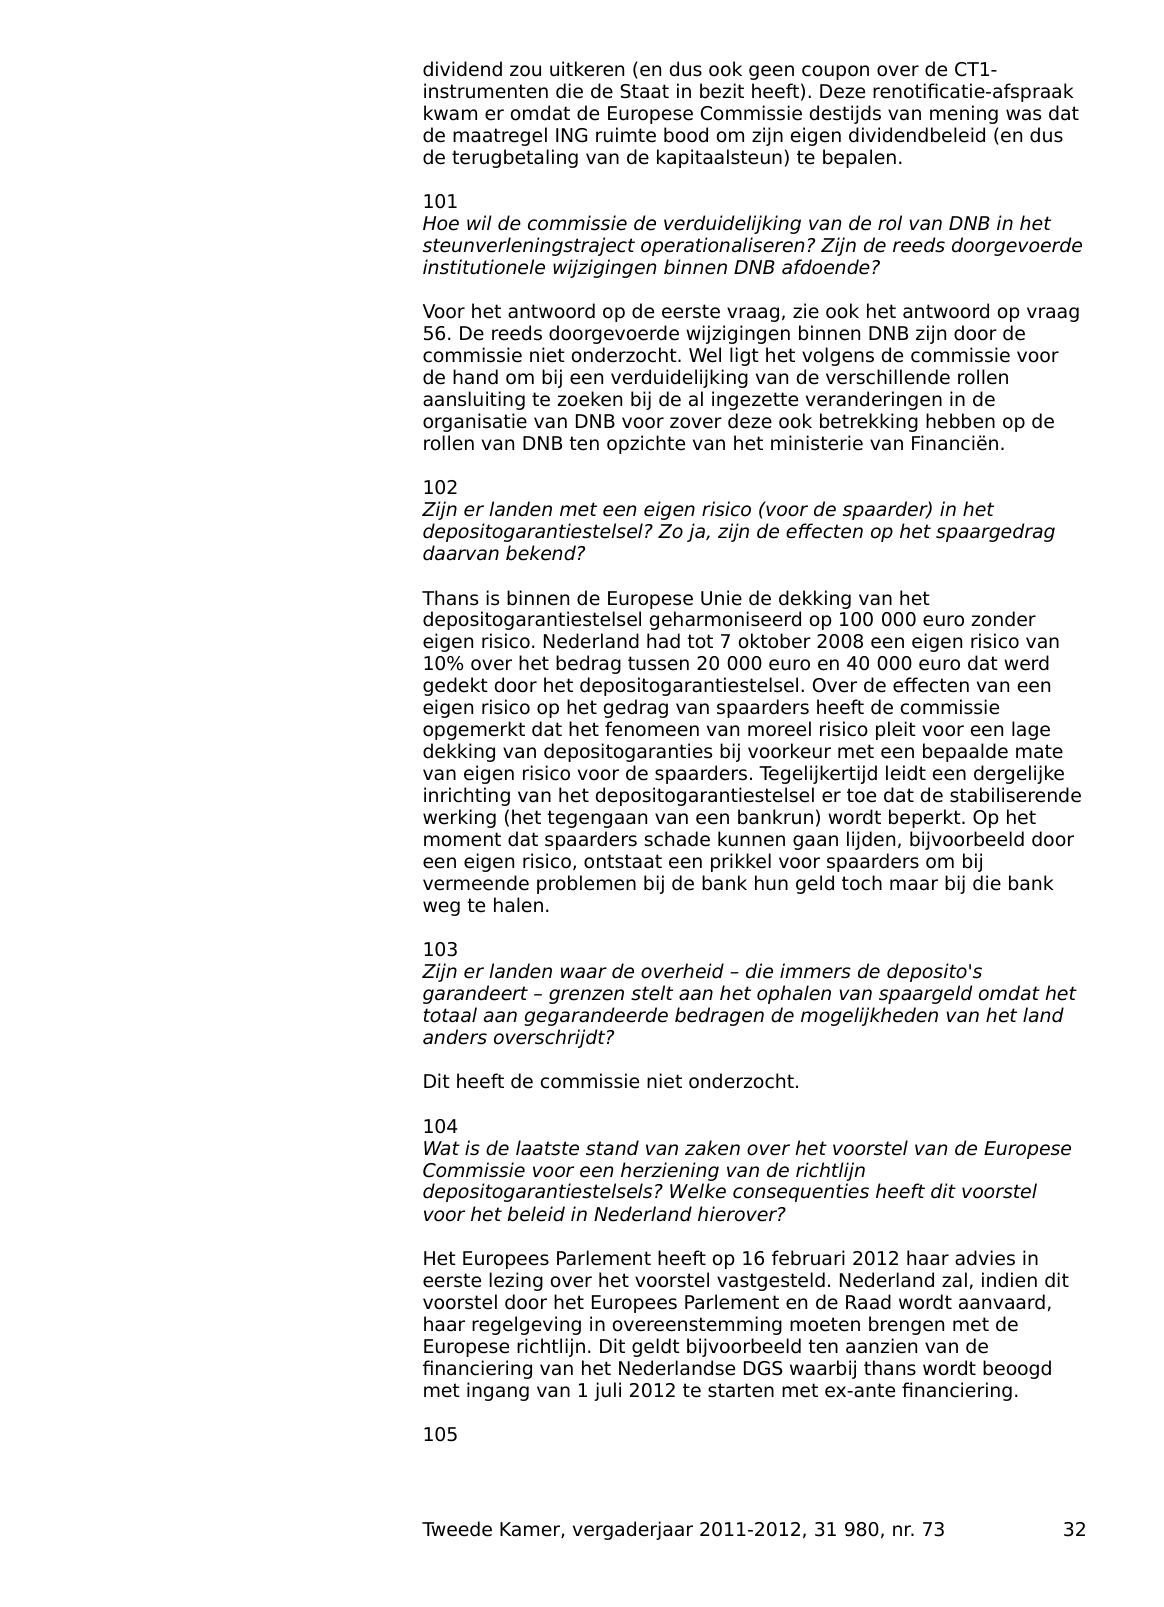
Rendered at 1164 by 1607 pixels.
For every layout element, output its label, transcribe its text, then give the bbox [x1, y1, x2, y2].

text Het Europees Parlement heeft op 16 februari 2012 haar advies in eerste lezing over het voorstel vastgesteld. Nederland zal, indien dit voorstel door het Europees Parlement en de Raad wordt aanvaard, haar regelgeving in overeenstemming moeten brengen met de Europese richtlijn. Dit geldt bijvoorbeeld ten aanzien van de financiering van het Nederlandse DGS waarbij thans wordt beoogd met ingang van 1 juli 2012 te starten met ex-ante financiering. [422, 1248, 1087, 1401]
text Hoe wil de commissie de verduidelijking van de rol van DNB in het steunverleningstraject operationaliseren? Zijn de reeds doorgevoerde institutionele wijzigingen binnen DNB afdoende? [422, 213, 1087, 279]
text 104 [422, 1116, 1087, 1137]
text Zijn er landen met een eigen risico (voor de spaarder) in het depositogarantiestelsel? Zo ja, zijn de effecten op het spaargedrag daarvan bekend? [422, 499, 1087, 565]
text 105 [422, 1424, 1087, 1446]
text 101 [422, 191, 1087, 213]
text 102 [422, 477, 1087, 499]
text 103 [422, 939, 1087, 961]
text Thans is binnen de Europese Unie de dekking van het depositogarantiestelsel geharmoniseerd op 100 000 euro zonder eigen risico. Nederland had tot 7 oktober 2008 een eigen risico van 10% over het bedrag tussen 20 000 euro en 40 000 euro dat werd gedekt door het depositogarantiestelsel. Over de effecten van een eigen risico op het gedrag van spaarders heeft de commissie opgemerkt dat het fenomeen van moreel risico pleit voor een lage dekking van depositogaranties bij voorkeur met een bepaalde mate van eigen risico voor de spaarders. Tegelijkertijd leidt een dergelijke inrichting van het depositogarantiestelsel er toe dat de stabiliserende werking (het tegengaan van een bankrun) wordt beperkt. Op het moment dat spaarders schade kunnen gaan lijden, bijvoorbeeld door een eigen risico, ontstaat een prikkel voor spaarders om bij vermeende problemen bij de bank hun geld toch maar bij die bank weg te halen. [422, 587, 1087, 917]
text Wat is de laatste stand van zaken over het voorstel van de Europese Commissie voor een herziening van de richtlijn depositogarantiestelsels? Welke consequenties heeft dit voorstel voor het beleid in Nederland hierover? [422, 1137, 1087, 1225]
text Voor het antwoord op de eerste vraag, zie ook het antwoord op vraag 56. De reeds doorgevoerde wijzigingen binnen DNB zijn door de commissie niet onderzocht. Wel ligt het volgens de commissie voor de hand om bij een verduidelijking van de verschillende rollen aansluiting te zoeken bij de al ingezette veranderingen in de organisatie van DNB voor zover deze ook betrekking hebben op de rollen van DNB ten opzichte van het ministerie van Financiën. [422, 301, 1087, 455]
text Zijn er landen waar de overheid – die immers de deposito's garandeert – grenzen stelt aan het ophalen van spaargeld omdat het totaal aan gegarandeerde bedragen de mogelijkheden van het land anders overschrijdt? [422, 961, 1087, 1049]
text Dit heeft de commissie niet onderzocht. [422, 1071, 1087, 1093]
text dividend zou uitkeren (en dus ook geen coupon over de CT1-instrumenten die de Staat in bezit heeft). Deze renotificatie-afspraak kwam er omdat de Europese Commissie destijds van mening was dat de maatregel ING ruimte bood om zijn eigen dividendbeleid (en dus de terugbetaling van de kapitaalsteun) te bepalen. [422, 59, 1087, 169]
